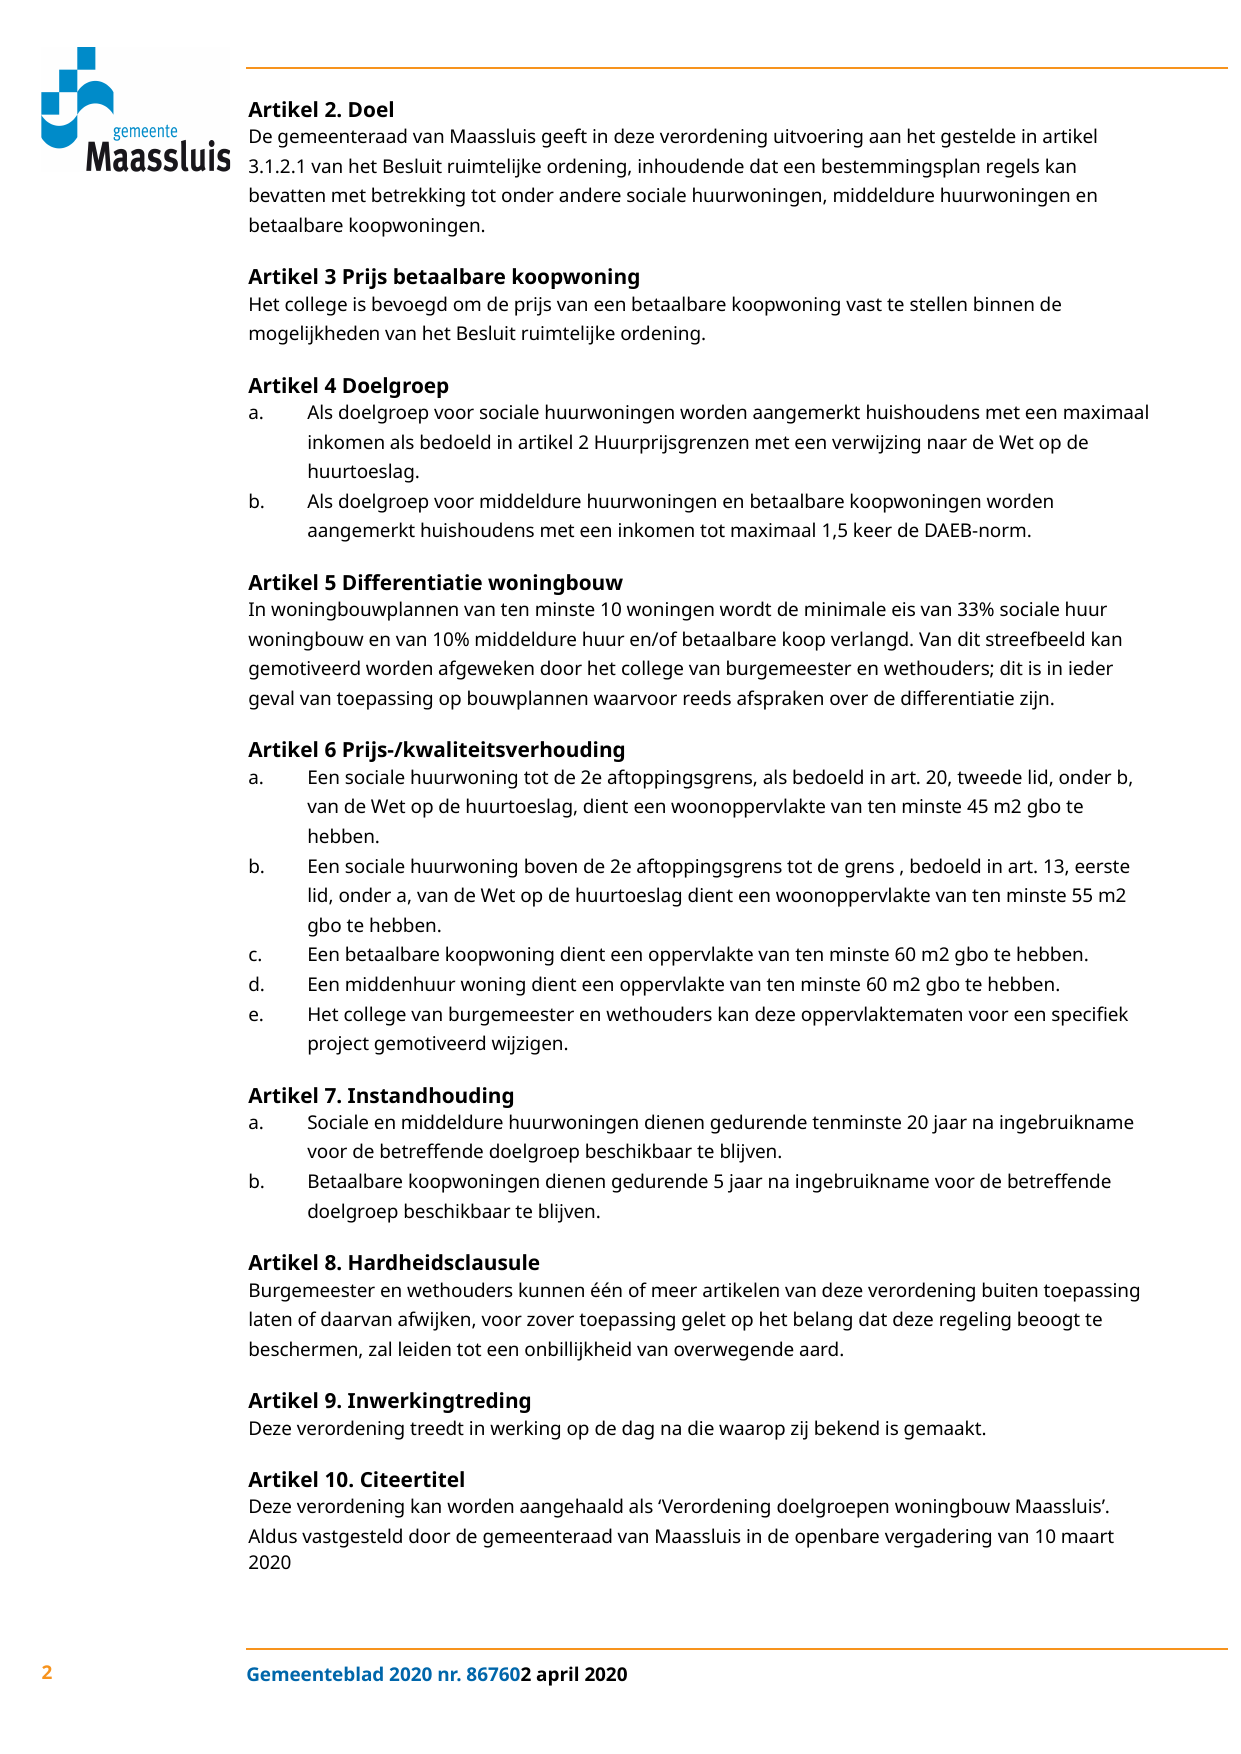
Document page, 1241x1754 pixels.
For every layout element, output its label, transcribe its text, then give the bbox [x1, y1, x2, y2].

text Deze verordening kan worden aangehaald als ‘Verordening doelgroepen woningbouw Maassluis’. [248, 1494, 1152, 1519]
text Artikel 8. Hardheidsclausule [248, 1248, 1152, 1277]
text Burgemeester en wethouders kunnen één of meer artikelen van deze verordening buiten toepassing laten of daarvan afwijken, voor zover toepassing gelet op het belang dat deze regeling beoogt te beschermen, zal leiden tot een onbillijkheid van overwegende aard. [248, 1277, 1152, 1362]
text Aldus vastgesteld door de gemeenteraad van Maassluis in de openbare vergadering van 10 maart 2020 [248, 1523, 1152, 1575]
list Een sociale huurwoning boven de 2e aftoppingsgrens tot de grens , bedoeld in art. 13, eerste lid, onder a, van de Wet op de huurtoeslag dient een woonoppervlakte van ten minste 55 m2 gbo te hebben. [248, 853, 1152, 938]
text Artikel 3 Prijs betaalbare koopwoning [248, 262, 1152, 291]
list Als doelgroep voor middeldure huurwoningen en betaalbare koopwoningen worden aangemerkt huishoudens met een inkomen tot maximaal 1,5 keer de DAEB-norm. [248, 488, 1152, 543]
text Artikel 7. Instandhouding [248, 1081, 1152, 1109]
list Het college van burgemeester en wethouders kan deze oppervlaktematen voor een specifiek project gemotiveerd wijzigen. [248, 1001, 1152, 1056]
picture [41, 47, 77, 92]
text Deze verordening treedt in werking op de dag na die waarop zij bekend is gemaakt. [248, 1415, 1152, 1441]
text Artikel 2. Doel [248, 95, 1152, 123]
text Artikel 9. Inwerkingtreding [248, 1386, 1152, 1415]
text In woningbouwplannen van ten minste 10 woningen wordt de minimale eis van 33% sociale huur woningbouw en van 10% middeldure huur en/of betaalbare koop verlangd. Van dit streefbeeld kan gemotiveerd worden afgeweken door het college van burgemeester en wethouders; dit is in ieder geval van toepassing op bouwplannen waarvoor reeds afspraken over de differentiatie zijn. [248, 596, 1152, 711]
list Een sociale huurwoning tot de 2e aftoppingsgrens, als bedoeld in art. 20, tweede lid, onder b, van de Wet op de huurtoeslag, dient een woonoppervlakte van ten minste 45 m2 gbo te hebben. [248, 764, 1152, 849]
list Als doelgroep voor sociale huurwoningen worden aangemerkt huishoudens met een maximaal inkomen als bedoeld in artikel 2 Huurprijsgrenzen met een verwijzing naar de Wet op de huurtoeslag. [248, 399, 1152, 484]
list Betaalbare koopwoningen dienen gedurende 5 jaar na ingebruikname voor de betreffende doelgroep beschikbaar te blijven. [248, 1168, 1152, 1224]
text Artikel 4 Doelgroep [248, 371, 1152, 399]
list Een middenhuur woning dient een oppervlakte van ten minste 60 m2 gbo te hebben. [248, 971, 1152, 997]
text De gemeenteraad van Maassluis geeft in deze verordening uitvoering aan het gestelde in artikel 3.1.2.1 van het Besluit ruimtelijke ordening, inhoudende dat een bestemmingsplan regels kan bevatten met betrekking tot onder andere sociale huurwoningen, middeldure huurwoningen en betaalbare koopwoningen. [248, 123, 1152, 238]
text Artikel 5 Differentiatie woningbouw [248, 568, 1152, 596]
list Sociale en middeldure huurwoningen dienen gedurende tenminste 20 jaar na ingebruikname voor de betreffende doelgroep beschikbaar te blijven. [248, 1109, 1152, 1164]
list Een betaalbare koopwoning dient een oppervlakte van ten minste 60 m2 gbo te hebben. [248, 942, 1152, 967]
text Artikel 6 Prijs-/kwaliteitsverhouding [248, 736, 1152, 764]
text Artikel 10. Citeertitel [248, 1465, 1152, 1494]
picture [41, 47, 231, 172]
text Het college is bevoegd om de prijs van een betaalbare koopwoning vast te stellen binnen de mogelijkheden van het Besluit ruimtelijke ordening. [248, 291, 1152, 346]
